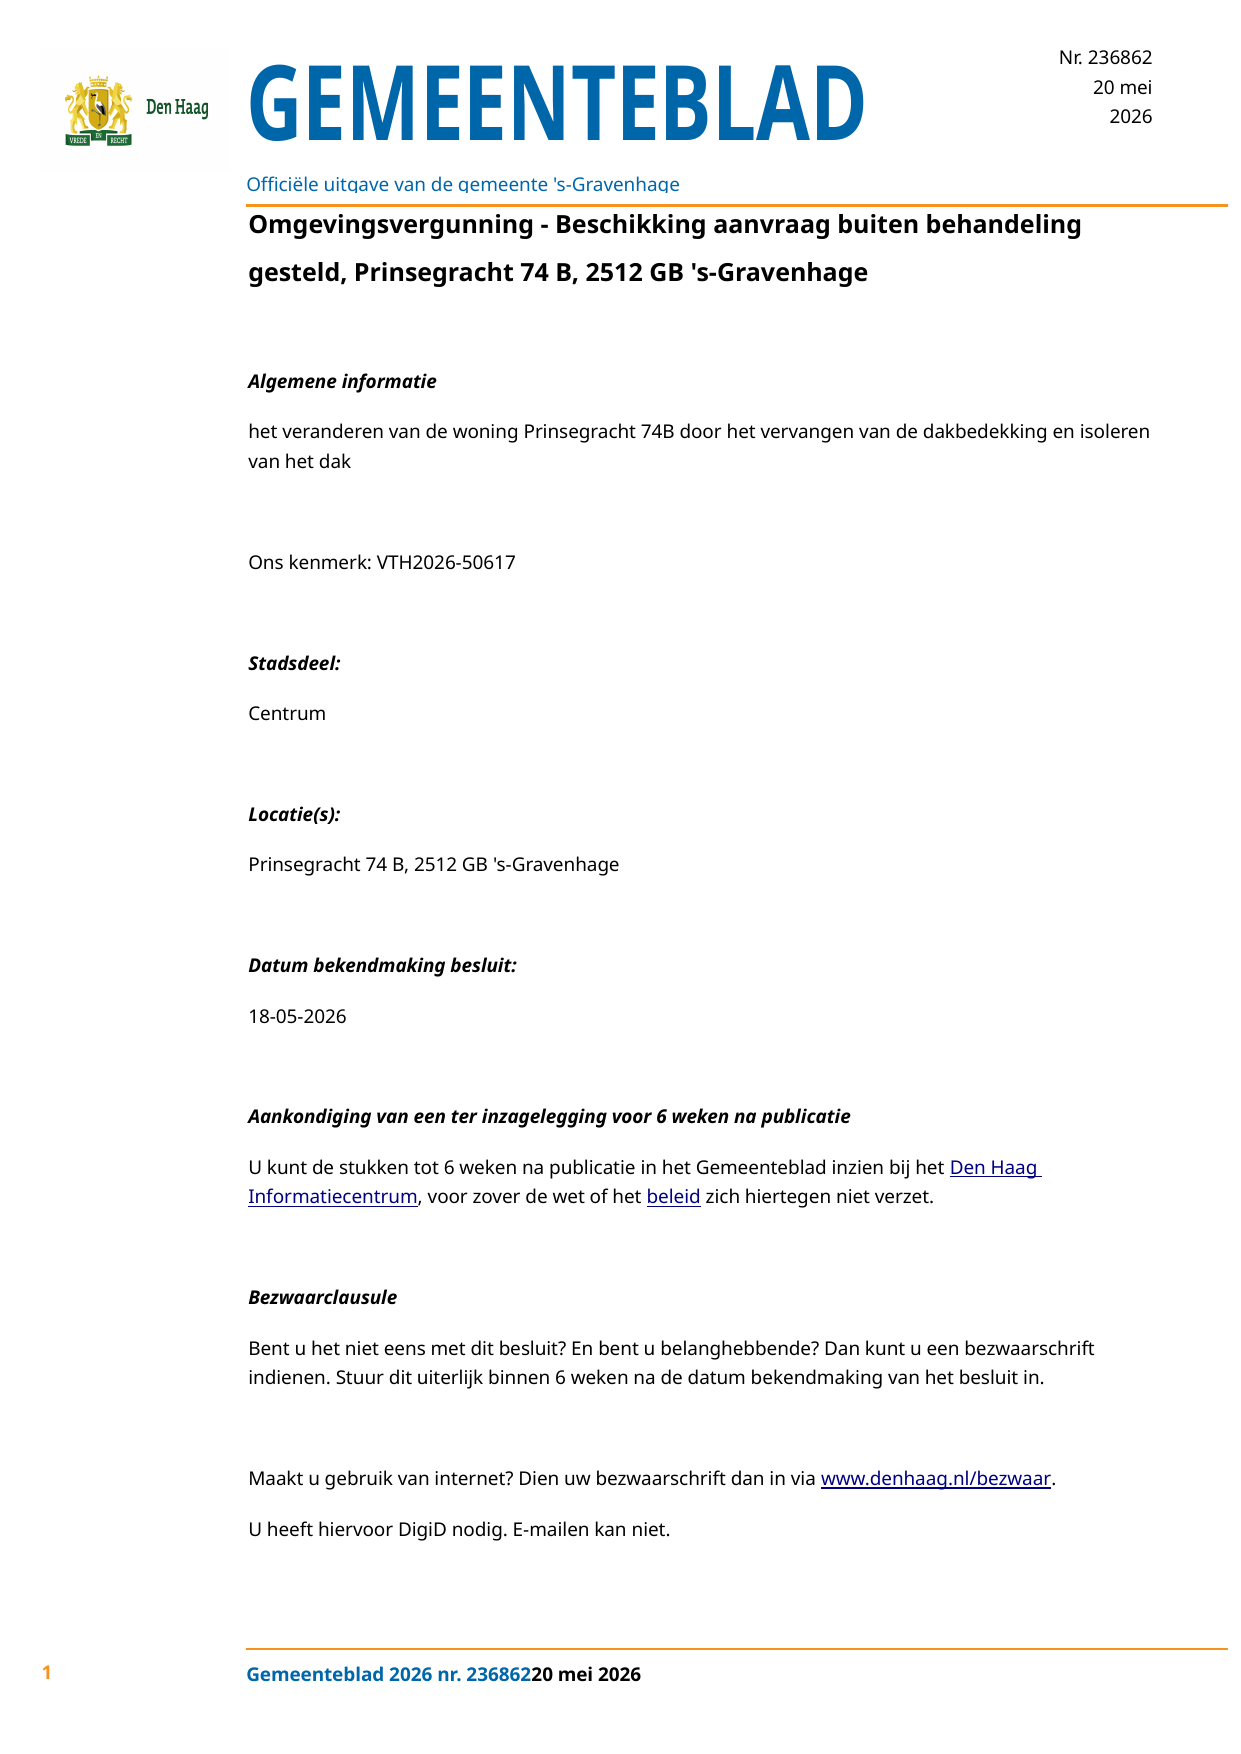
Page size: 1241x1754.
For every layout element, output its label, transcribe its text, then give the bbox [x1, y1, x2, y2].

text Datum bekendmaking besluit: [248, 952, 1152, 978]
text het veranderen van de woning Prinsegracht 74B door het vervangen van de dakbedekking en isoleren van het dak [248, 419, 1152, 474]
text Centrum [248, 700, 1152, 726]
text Maakt u gebruik van internet? Dien uw bezwaarschrift dan in via www.denhaag.nl/bezwaar. [248, 1465, 1152, 1491]
text Aankondiging van een ter inzagelegging voor 6 weken na publicatie [248, 1104, 1152, 1129]
text U kunt de stukken tot 6 weken na publicatie in het Gemeenteblad inzien bij het Den Haag Informatiecentrum, voor zover de wet of het beleid zich hiertegen niet verzet. [248, 1154, 1152, 1209]
picture [41, 47, 231, 172]
text Stadsdeel: [248, 650, 1152, 676]
text Bezwaarclausule [248, 1284, 1152, 1310]
text Algemene informatie [248, 368, 1152, 394]
text 18-05-2026 [248, 1003, 1152, 1029]
text Locatie(s): [248, 801, 1152, 827]
text Bent u het niet eens met dit besluit? En bent u belanghebbende? Dan kunt u een bezwaarschrift indienen. Stuur dit uiterlijk binnen 6 weken na de datum bekendmaking van het besluit in. [248, 1335, 1152, 1390]
text Ons kenmerk: VTH2026-50617 [248, 549, 1152, 575]
text U heeft hiervoor DigiD nodig. E-mailen kan niet. [248, 1516, 1152, 1542]
text Prinsegracht 74 B, 2512 GB 's-Gravenhage [248, 852, 1152, 877]
text Omgevingsvergunning - Beschikking aanvraag buiten behandeling gesteld, Prinsegracht 74 B, 2512 GB 's-Gravenhage [248, 207, 1152, 288]
